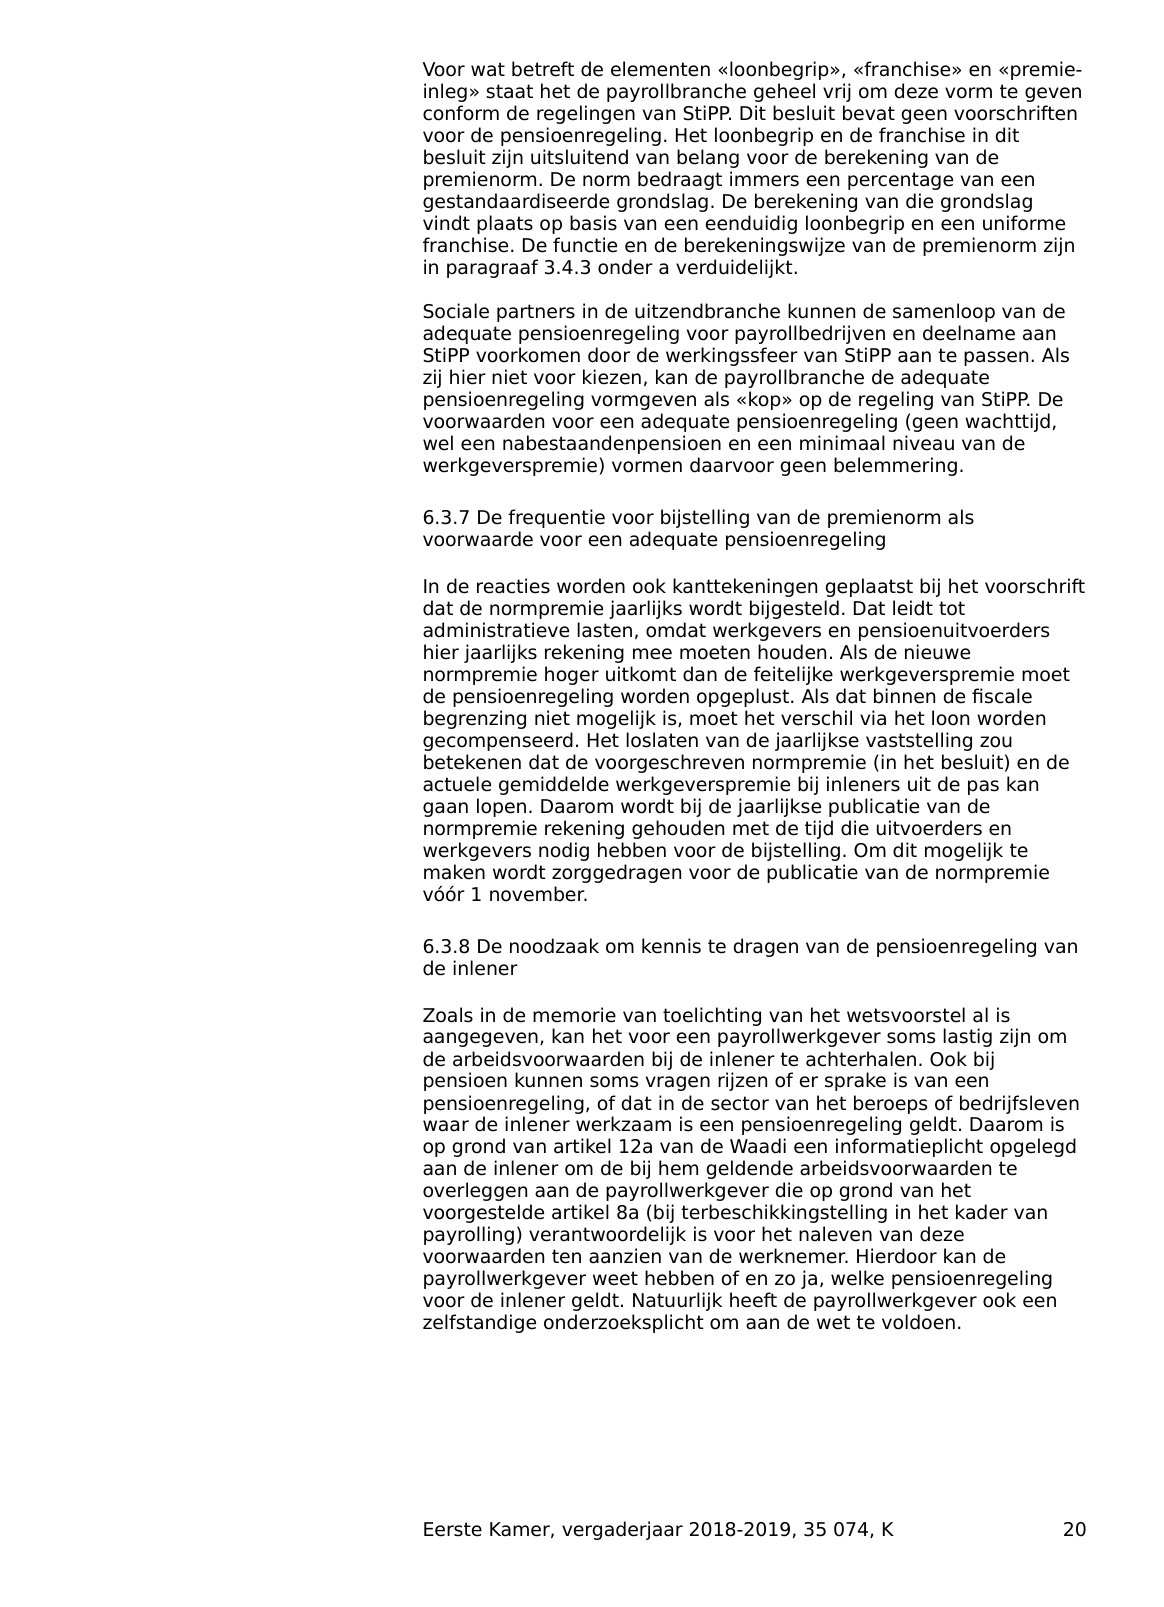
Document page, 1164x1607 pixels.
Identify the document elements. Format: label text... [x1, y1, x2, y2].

subtitle 6.3.7 De frequentie voor bijstelling van de premienorm als voorwaarde voor een adequate pensioenregeling [422, 507, 1087, 551]
subtitle 6.3.8 De noodzaak om kennis te dragen van de pensioenregeling van de inlener [422, 936, 1087, 979]
text Zoals in de memorie van toelichting van het wetsvoorstel al is aangegeven, kan het voor een payrollwerkgever soms lastig zijn om de arbeidsvoorwaarden bij de inlener te achterhalen. Ook bij pensioen kunnen soms vragen rijzen of er sprake is van een pensioenregeling, of dat in de sector van het beroeps of bedrijfsleven waar de inlener werkzaam is een pensioenregeling geldt. Daarom is op grond van artikel 12a van de Waadi een informatieplicht opgelegd aan de inlener om de bij hem geldende arbeidsvoorwaarden te overleggen aan de payrollwerkgever die op grond van het voorgestelde artikel 8a (bij terbeschikkingstelling in het kader van payrolling) verantwoordelijk is voor het naleven van deze voorwaarden ten aanzien van de werknemer. Hierdoor kan de payrollwerkgever weet hebben of en zo ja, welke pensioenregeling voor de inlener geldt. Natuurlijk heeft de payrollwerkgever ook een zelfstandige onderzoeksplicht om aan de wet te voldoen. [422, 1004, 1087, 1334]
text Sociale partners in de uitzendbranche kunnen de samenloop van de adequate pensioenregeling voor payrollbedrijven en deelname aan StiPP voorkomen door de werkingssfeer van StiPP aan te passen. Als zij hier niet voor kiezen, kan de payrollbranche de adequate pensioenregeling vormgeven als «kop» op de regeling van StiPP. De voorwaarden voor een adequate pensioenregeling (geen wachttijd, wel een nabestaandenpensioen en een minimaal niveau van de werkgeverspremie) vormen daarvoor geen belemmering. [422, 301, 1087, 477]
text Voor wat betreft de elementen «loonbegrip», «franchise» en «premie-inleg» staat het de payrollbranche geheel vrij om deze vorm te geven conform de regelingen van StiPP. Dit besluit bevat geen voorschriften voor de pensioenregeling. Het loonbegrip en de franchise in dit besluit zijn uitsluitend van belang voor de berekening van de premienorm. De norm bedraagt immers een percentage van een gestandaardiseerde grondslag. De berekening van die grondslag vindt plaats op basis van een eenduidig loonbegrip en een uniforme franchise. De functie en de berekeningswijze van de premienorm zijn in paragraaf 3.4.3 onder a verduidelijkt. [422, 59, 1087, 279]
text In de reacties worden ook kanttekeningen geplaatst bij het voorschrift dat de normpremie jaarlijks wordt bijgesteld. Dat leidt tot administratieve lasten, omdat werkgevers en pensioenuitvoerders hier jaarlijks rekening mee moeten houden. Als de nieuwe normpremie hoger uitkomt dan de feitelijke werkgeverspremie moet de pensioenregeling worden opgeplust. Als dat binnen de fiscale begrenzing niet mogelijk is, moet het verschil via het loon worden gecompenseerd. Het loslaten van de jaarlijkse vaststelling zou betekenen dat de voorgeschreven normpremie (in het besluit) en de actuele gemiddelde werkgeverspremie bij inleners uit de pas kan gaan lopen. Daarom wordt bij de jaarlijkse publicatie van de normpremie rekening gehouden met de tijd die uitvoerders en werkgevers nodig hebben voor de bijstelling. Om dit mogelijk te maken wordt zorggedragen voor de publicatie van de normpremie vóór 1 november. [422, 576, 1087, 906]
